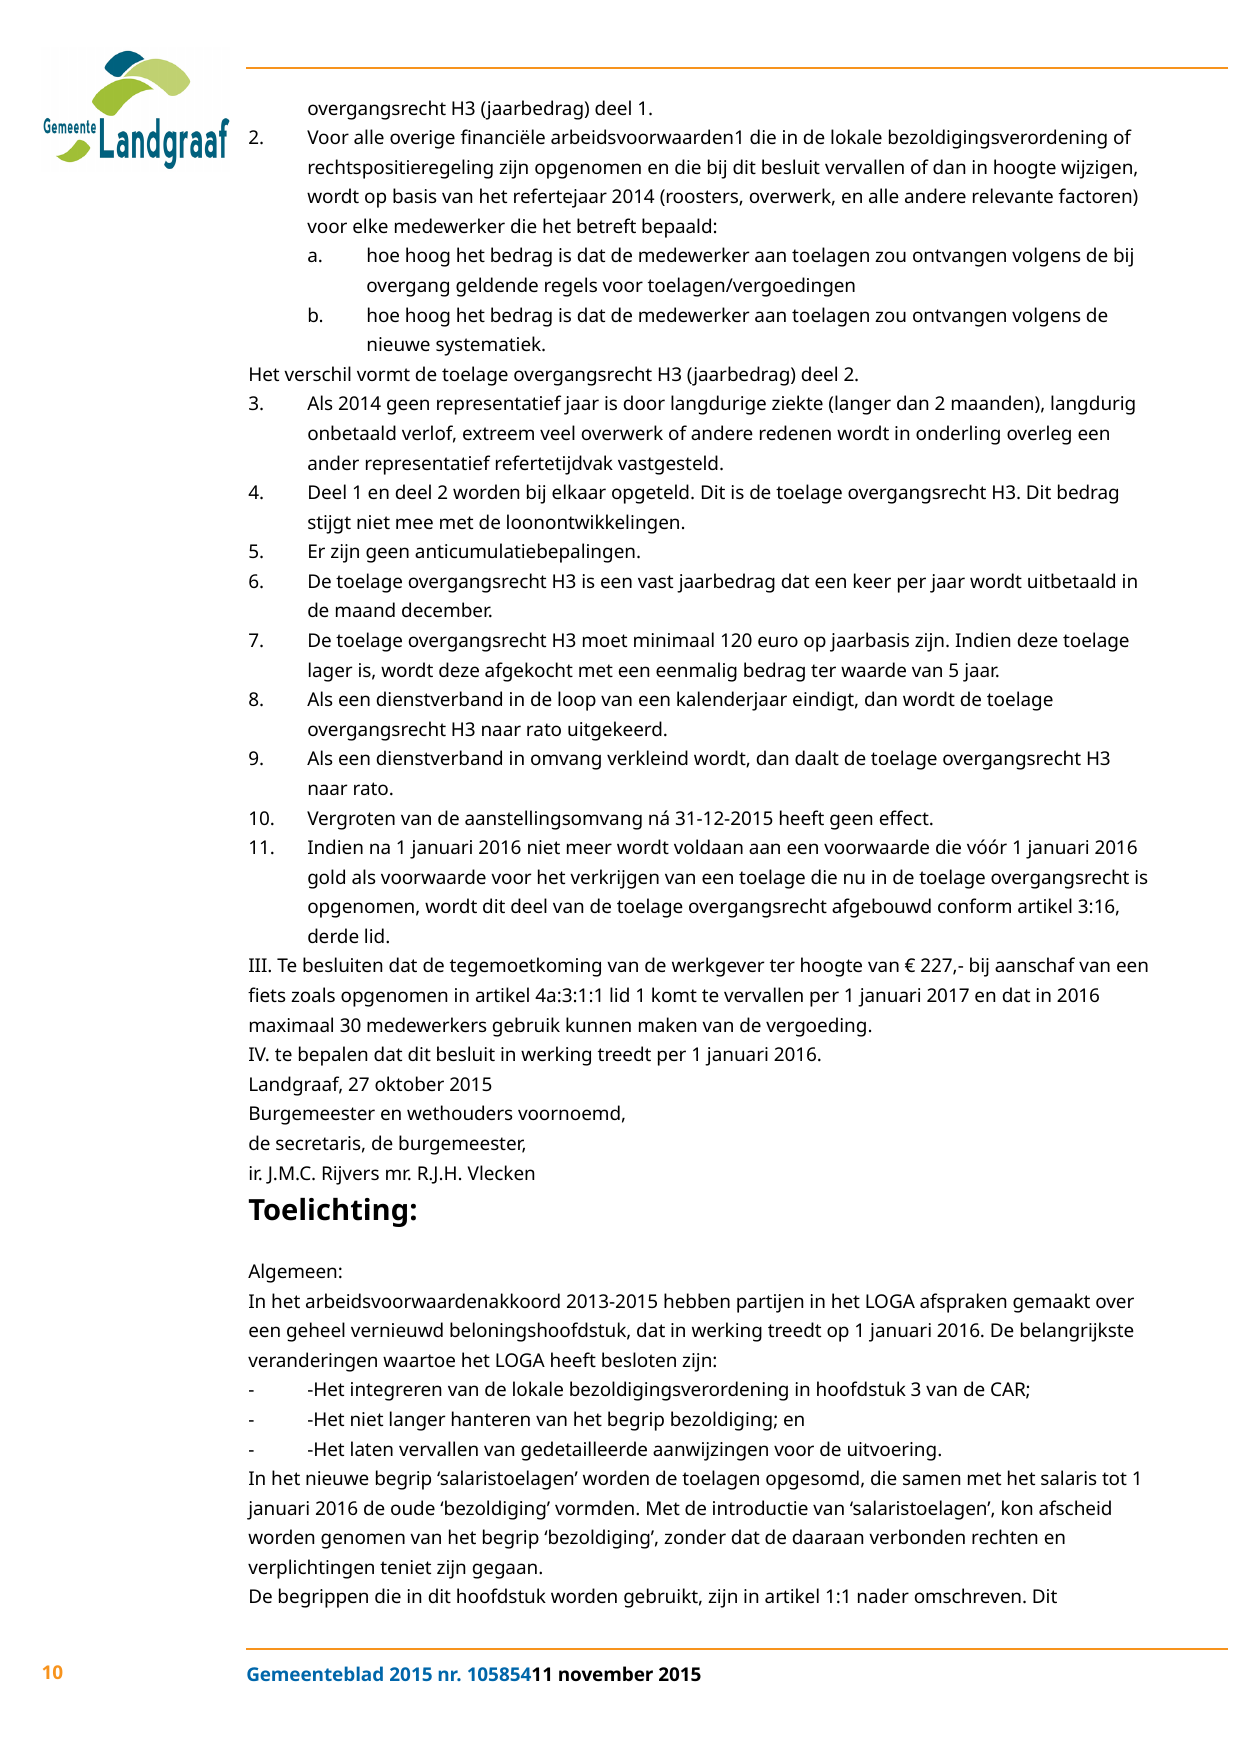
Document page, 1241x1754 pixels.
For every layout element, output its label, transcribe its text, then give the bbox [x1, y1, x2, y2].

text de secretaris, de burgemeester, [248, 1130, 1152, 1156]
picture [41, 47, 231, 172]
list Vergroten van de aanstellingsomvang ná 31-12-2015 heeft geen effect. [248, 805, 1152, 831]
list Als een dienstverband in de loop van een kalenderjaar eindigt, dan wordt de toelage overgangsrecht H3 naar rato uitgekeerd. [248, 686, 1152, 742]
list Er zijn geen anticumulatiebepalingen. [248, 538, 1152, 564]
text In het arbeidsvoorwaardenakkoord 2013-2015 hebben partijen in het LOGA afspraken gemaakt over een geheel vernieuwd beloningshoofdstuk, dat in werking treedt op 1 januari 2016. De belangrijkste veranderingen waartoe het LOGA heeft besloten zijn: [248, 1288, 1152, 1373]
list De toelage overgangsrecht H3 moet minimaal 120 euro op jaarbasis zijn. Indien deze toelage lager is, wordt deze afgekocht met een eenmalig bedrag ter waarde van 5 jaar. [248, 627, 1152, 683]
text ir. J.M.C. Rijvers mr. R.J.H. Vlecken [248, 1160, 1152, 1186]
list Indien na 1 januari 2016 niet meer wordt voldaan aan een voorwaarde die vóór 1 januari 2016 gold als voorwaarde voor het verkrijgen van een toelage die nu in de toelage overgangsrecht is opgenomen, wordt dit deel van de toelage overgangsrecht afgebouwd conform artikel 3:16, derde lid. [248, 834, 1152, 949]
text Burgemeester en wethouders voornoemd, [248, 1101, 1152, 1126]
text III. Te besluiten dat de tegemoetkoming van de werkgever ter hoogte van € 227,- bij aanschaf van een fiets zoals opgenomen in artikel 4a:3:1:1 lid 1 komt te vervallen per 1 januari 2017 en dat in 2016 maximaal 30 medewerkers gebruik kunnen maken van de vergoeding. [248, 953, 1152, 1038]
text De begrippen die in dit hoofdstuk worden gebruikt, zijn in artikel 1:1 nader omschreven. Dit [248, 1584, 1152, 1609]
list hoe hoog het bedrag is dat de medewerker aan toelagen zou ontvangen volgens de bij overgang geldende regels voor toelagen/vergoedingen [307, 243, 1152, 298]
list overgangsrecht H3 (jaarbedrag) deel 1. [248, 95, 1152, 121]
text Toelichting: [248, 1189, 1152, 1229]
list Als een dienstverband in omvang verkleind wordt, dan daalt de toelage overgangsrecht H3 naar rato. [248, 746, 1152, 801]
list Voor alle overige financiële arbeidsvoorwaarden1 die in de lokale bezoldigingsverordening of rechtspositieregeling zijn opgenomen en die bij dit besluit vervallen of dan in hoogte wijzigen, wordt op basis van het refertejaar 2014 (roosters, overwerk, en alle andere relevante factoren) voor elke medewerker die het betreft bepaald: [248, 124, 1152, 239]
list -Het laten vervallen van gedetailleerde aanwijzingen voor de uitvoering. [248, 1436, 1152, 1461]
text Landgraaf, 27 oktober 2015 [248, 1071, 1152, 1097]
text Het verschil vormt de toelage overgangsrecht H3 (jaarbedrag) deel 2. [248, 361, 1152, 387]
list Deel 1 en deel 2 worden bij elkaar opgeteld. Dit is de toelage overgangsrecht H3. Dit bedrag stijgt niet mee met de loonontwikkelingen. [248, 479, 1152, 535]
text In het nieuwe begrip ‘salaristoelagen’ worden de toelagen opgesomd, die samen met het salaris tot 1 januari 2016 de oude ‘bezoldiging’ vormden. Met de introductie van ‘salaristoelagen’, kon afscheid worden genomen van het begrip ‘bezoldiging’, zonder dat de daaraan verbonden rechten en verplichtingen teniet zijn gegaan. [248, 1465, 1152, 1580]
list -Het niet langer hanteren van het begrip bezoldiging; en [248, 1406, 1152, 1432]
list Als 2014 geen representatief jaar is door langdurige ziekte (langer dan 2 maanden), langdurig onbetaald verlof, extreem veel overwerk of andere redenen wordt in onderling overleg een ander representatief refertetijdvak vastgesteld. [248, 391, 1152, 476]
list De toelage overgangsrecht H3 is een vast jaarbedrag dat een keer per jaar wordt uitbetaald in de maand december. [248, 568, 1152, 623]
list -Het integreren van de lokale bezoldigingsverordening in hoofdstuk 3 van de CAR; [248, 1377, 1152, 1402]
text Algemeen: [248, 1258, 1152, 1284]
list hoe hoog het bedrag is dat de medewerker aan toelagen zou ontvangen volgens de nieuwe systematiek. [307, 302, 1152, 357]
text IV. te bepalen dat dit besluit in werking treedt per 1 januari 2016. [248, 1041, 1152, 1067]
